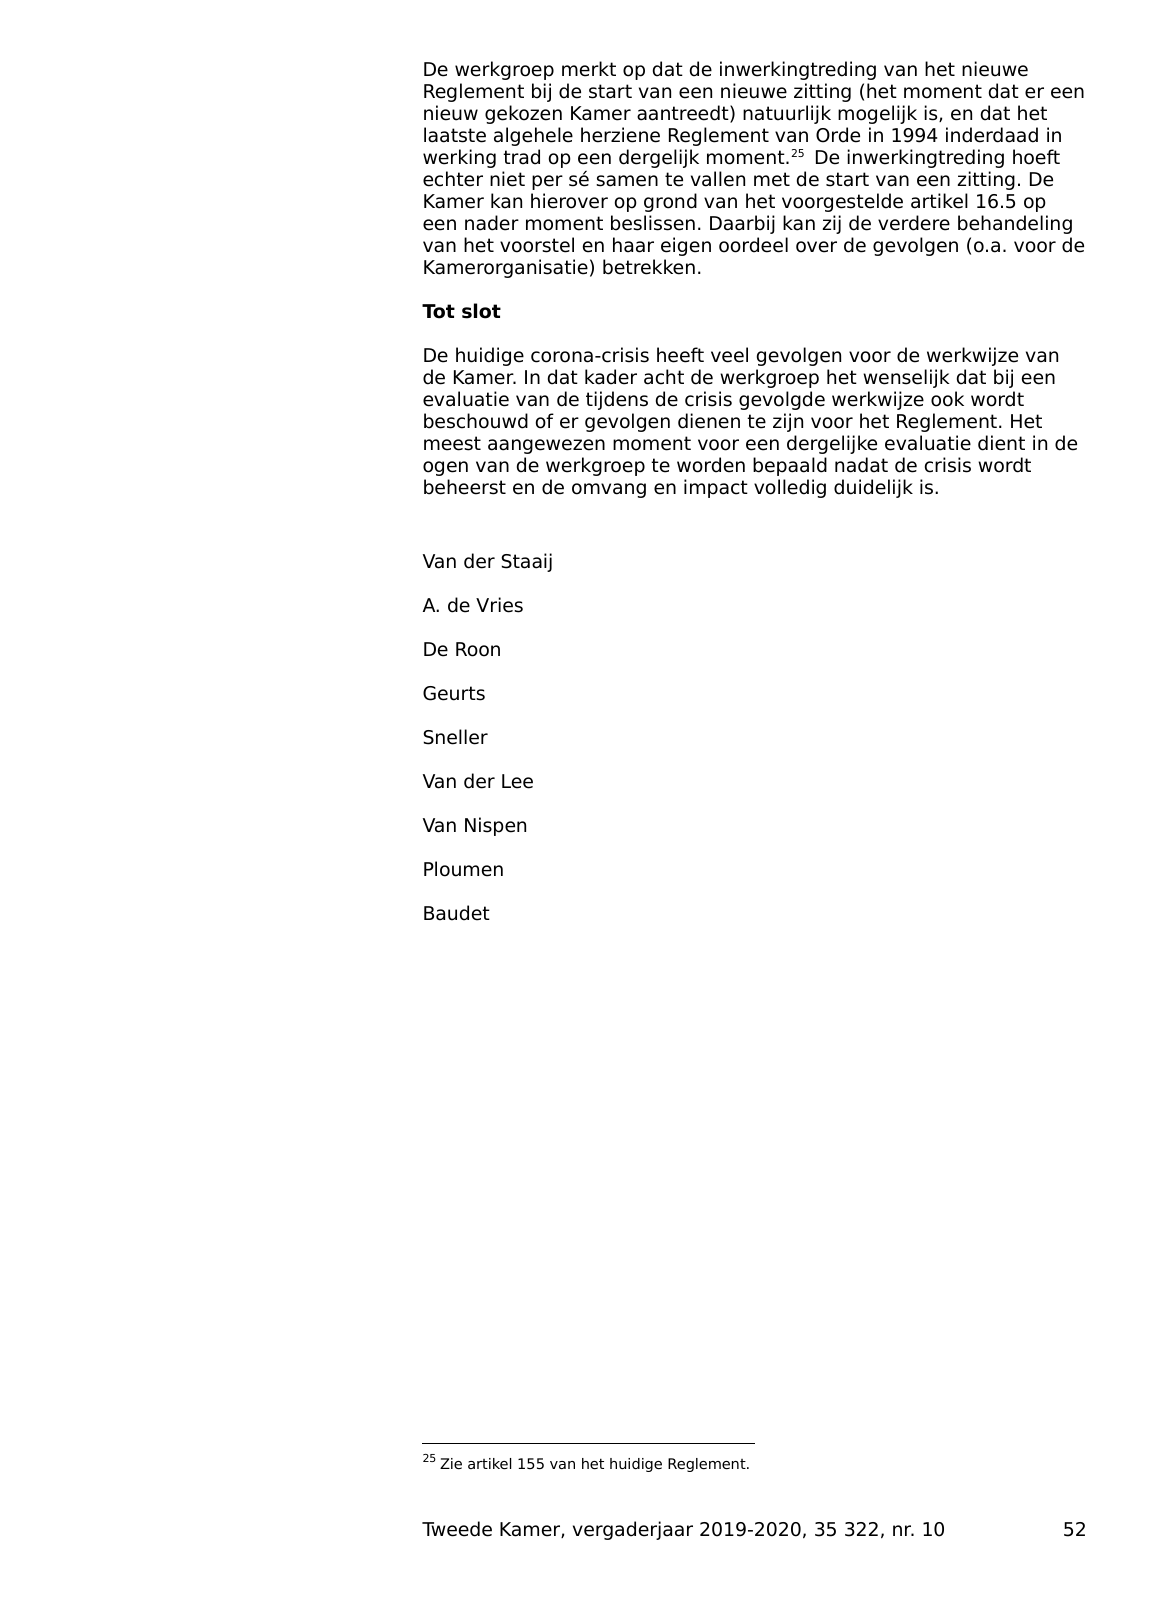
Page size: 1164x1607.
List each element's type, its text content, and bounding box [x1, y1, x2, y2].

text Van der Staaij A. de Vries De Roon Geurts Sneller Van der Lee Van Nispen Ploumen Baudet [422, 529, 1087, 925]
text De werkgroep merkt op dat de inwerkingtreding van het nieuwe Reglement bij de start van een nieuwe zitting (het moment dat er een nieuw gekozen Kamer aantreedt) natuurlijk mogelijk is, en dat het laatste algehele herziene Reglement van Orde in 1994 inderdaad in werking trad op een dergelijk moment. De inwerkingtreding hoeft echter niet per sé samen te vallen met de start van een zitting. De Kamer kan hierover op grond van het voorgestelde artikel 16.5 op een nader moment beslissen. Daarbij kan zij de verdere behandeling van het voorstel en haar eigen oordeel over de gevolgen (o.a. voor de Kamerorganisatie) betrekken. [422, 59, 1087, 279]
subtitle Tot slot [422, 301, 1087, 323]
text De huidige corona-crisis heeft veel gevolgen voor de werkwijze van de Kamer. In dat kader acht de werkgroep het wenselijk dat bij een evaluatie van de tijdens de crisis gevolgde werkwijze ook wordt beschouwd of er gevolgen dienen te zijn voor het Reglement. Het meest aangewezen moment voor een dergelijke evaluatie dient in de ogen van de werkgroep te worden bepaald nadat de crisis wordt beheerst en de omvang en impact volledig duidelijk is. [422, 345, 1087, 499]
text Zie artikel 155 van het huidige Reglement. [422, 1452, 1087, 1474]
